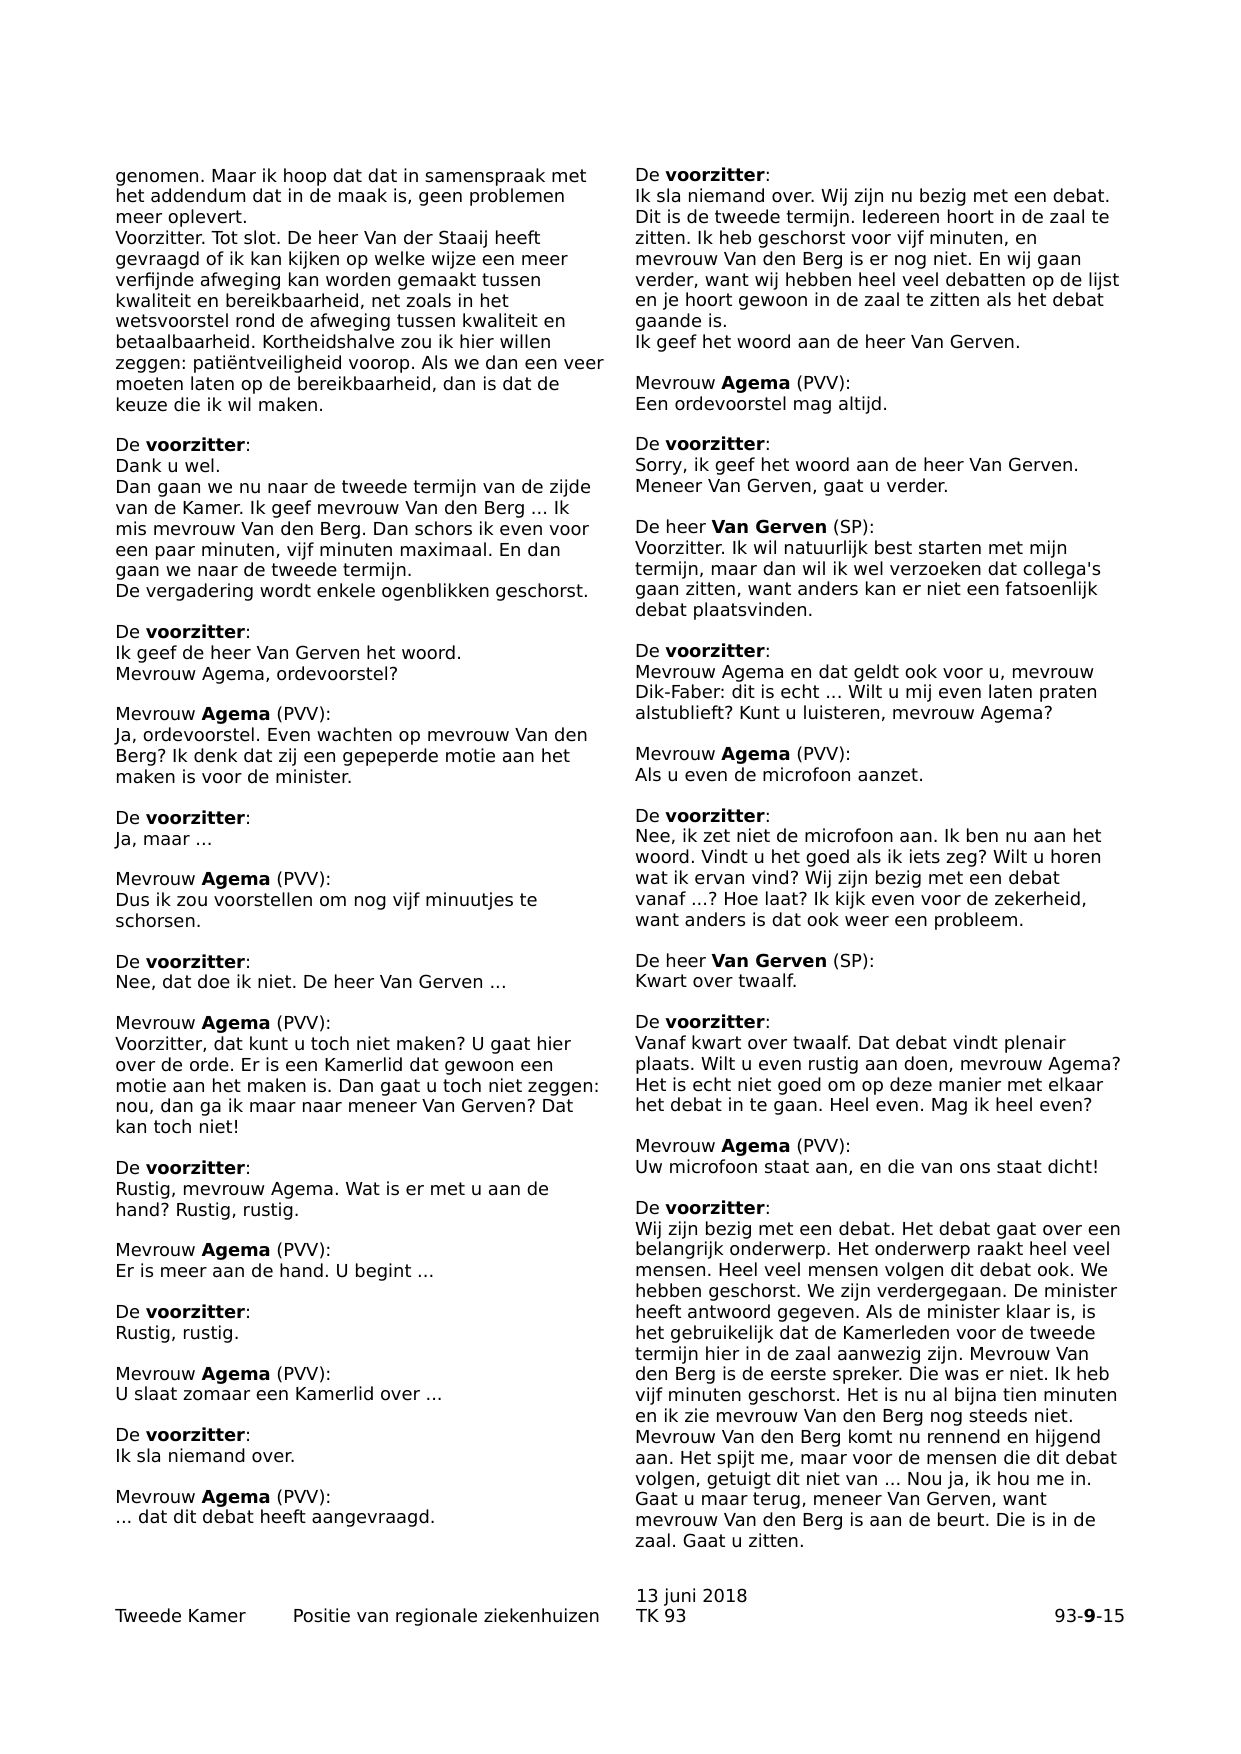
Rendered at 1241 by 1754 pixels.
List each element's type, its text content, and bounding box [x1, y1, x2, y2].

text De voorzitter: [115, 622, 605, 643]
text Ja, ordevoorstel. Even wachten op mevrouw Van den Berg? Ik denk dat zij een gepeperde motie aan het maken is voor de minister. [115, 725, 605, 787]
text De vergadering wordt enkele ogenblikken geschorst. [115, 581, 605, 602]
text De voorzitter: [635, 165, 1125, 186]
text Kwart over twaalf. [635, 971, 1125, 992]
text Rustig, mevrouw Agema. Wat is er met u aan de hand? Rustig, rustig. [115, 1179, 605, 1220]
text Sorry, ik geef het woord aan de heer Van Gerven. Meneer Van Gerven, gaat u verder. [635, 455, 1125, 497]
text Dank u wel. [115, 456, 605, 477]
text De voorzitter: [635, 806, 1125, 826]
text De heer Van Gerven (SP): [635, 950, 1125, 971]
text Mevrouw Agema (PVV): [115, 1240, 605, 1261]
text Mevrouw Agema (PVV): [635, 373, 1125, 393]
text Dan gaan we nu naar de tweede termijn van de zijde van de Kamer. Ik geef mevrouw Van den Berg ... Ik mis mevrouw Van den Berg. Dan schors ik even voor een paar minuten, vijf minuten maximaal. En dan gaan we naar de tweede termijn. [115, 477, 605, 581]
text Als u even de microfoon aanzet. [635, 765, 1125, 786]
text genomen. Maar ik hoop dat dat in samenspraak met het addendum dat in de maak is, geen problemen meer oplevert. [115, 165, 605, 228]
text Ik geef de heer Van Gerven het woord. [115, 643, 605, 663]
text Ik geef het woord aan de heer Van Gerven. [635, 332, 1125, 353]
text Voorzitter. Tot slot. De heer Van der Staaij heeft gevraagd of ik kan kijken op welke wijze een meer verfijnde afweging kan worden gemaakt tussen kwaliteit en bereikbaarheid, net zoals in het wetsvoorstel rond de afweging tussen kwaliteit en betaalbaarheid. Kortheidshalve zou ik hier willen zeggen: patiëntveiligheid voorop. Als we dan een veer moeten laten op de bereikbaarheid, dan is dat de keuze die ik wil maken. [115, 228, 605, 415]
text Nee, dat doe ik niet. De heer Van Gerven ... [115, 972, 605, 993]
text Mevrouw Agema (PVV): [635, 744, 1125, 765]
text Uw microfoon staat aan, en die van ons staat dicht! [635, 1157, 1125, 1178]
text U slaat zomaar een Kamerlid over ... [115, 1384, 605, 1405]
text Mevrouw Agema (PVV): [115, 1487, 605, 1507]
text Voorzitter. Ik wil natuurlijk best starten met mijn termijn, maar dan wil ik wel verzoeken dat collega's gaan zitten, want anders kan er niet een fatsoenlijk debat plaatsvinden. [635, 537, 1125, 621]
text De voorzitter: [635, 434, 1125, 455]
text ... dat dit debat heeft aangevraagd. [115, 1507, 605, 1528]
text Mevrouw Agema (PVV): [115, 704, 605, 725]
text De voorzitter: [115, 1425, 605, 1446]
text Ik sla niemand over. [115, 1446, 605, 1467]
text Voorzitter, dat kunt u toch niet maken? U gaat hier over de orde. Er is een Kamerlid dat gewoon een motie aan het maken is. Dan gaat u toch niet zeggen: nou, dan ga ik maar naar meneer Van Gerven? Dat kan toch niet! [115, 1034, 605, 1138]
text Mevrouw Agema (PVV): [115, 1013, 605, 1034]
text Wij zijn bezig met een debat. Het debat gaat over een belangrijk onderwerp. Het onderwerp raakt heel veel mensen. Heel veel mensen volgen dit debat ook. We hebben geschorst. We zijn verdergegaan. De minister heeft antwoord gegeven. Als de minister klaar is, is het gebruikelijk dat de Kamerleden voor de tweede termijn hier in de zaal aanwezig zijn. Mevrouw Van den Berg is de eerste spreker. Die was er niet. Ik heb vijf minuten geschorst. Het is nu al bijna tien minuten en ik zie mevrouw Van den Berg nog steeds niet. Mevrouw Van den Berg komt nu rennend en hijgend aan. Het spijt me, maar voor de mensen die dit debat volgen, getuigt dit niet van ... Nou ja, ik hou me in. Gaat u maar terug, meneer Van Gerven, want mevrouw Van den Berg is aan de beurt. Die is in de zaal. Gaat u zitten. [635, 1218, 1125, 1552]
text De voorzitter: [635, 1012, 1125, 1033]
text De voorzitter: [115, 807, 605, 828]
text Rustig, rustig. [115, 1323, 605, 1343]
text Mevrouw Agema (PVV): [635, 1136, 1125, 1157]
text Nee, ik zet niet de microfoon aan. Ik ben nu aan het woord. Vindt u het goed als ik iets zeg? Wilt u horen wat ik ervan vind? Wij zijn bezig met een debat vanaf ...? Hoe laat? Ik kijk even voor de zekerheid, want anders is dat ook weer een probleem. [635, 826, 1125, 930]
text Vanaf kwart over twaalf. Dat debat vindt plenair plaats. Wilt u even rustig aan doen, mevrouw Agema? Het is echt niet goed om op deze manier met elkaar het debat in te gaan. Heel even. Mag ik heel even? [635, 1033, 1125, 1116]
text De voorzitter: [635, 1198, 1125, 1218]
text De voorzitter: [115, 435, 605, 456]
text Mevrouw Agema (PVV): [115, 1363, 605, 1384]
text Er is meer aan de hand. U begint ... [115, 1261, 605, 1282]
text De heer Van Gerven (SP): [635, 517, 1125, 537]
text De voorzitter: [635, 641, 1125, 661]
text Ik sla niemand over. Wij zijn nu bezig met een debat. Dit is de tweede termijn. Iedereen hoort in de zaal te zitten. Ik heb geschorst voor vijf minuten, en mevrouw Van den Berg is er nog niet. En wij gaan verder, want wij hebben heel veel debatten op de lijst en je hoort gewoon in de zaal te zitten als het debat gaande is. [635, 186, 1125, 332]
text De voorzitter: [115, 1302, 605, 1323]
text Een ordevoorstel mag altijd. [635, 393, 1125, 414]
text De voorzitter: [115, 951, 605, 972]
text Ja, maar ... [115, 828, 605, 849]
text Mevrouw Agema en dat geldt ook voor u, mevrouw Dik-Faber: dit is echt ... Wilt u mij even laten praten alstublieft? Kunt u luisteren, mevrouw Agema? [635, 661, 1125, 724]
text Mevrouw Agema (PVV): [115, 869, 605, 890]
text De voorzitter: [115, 1158, 605, 1179]
text Mevrouw Agema, ordevoorstel? [115, 663, 605, 684]
text Dus ik zou voorstellen om nog vijf minuutjes te schorsen. [115, 890, 605, 931]
